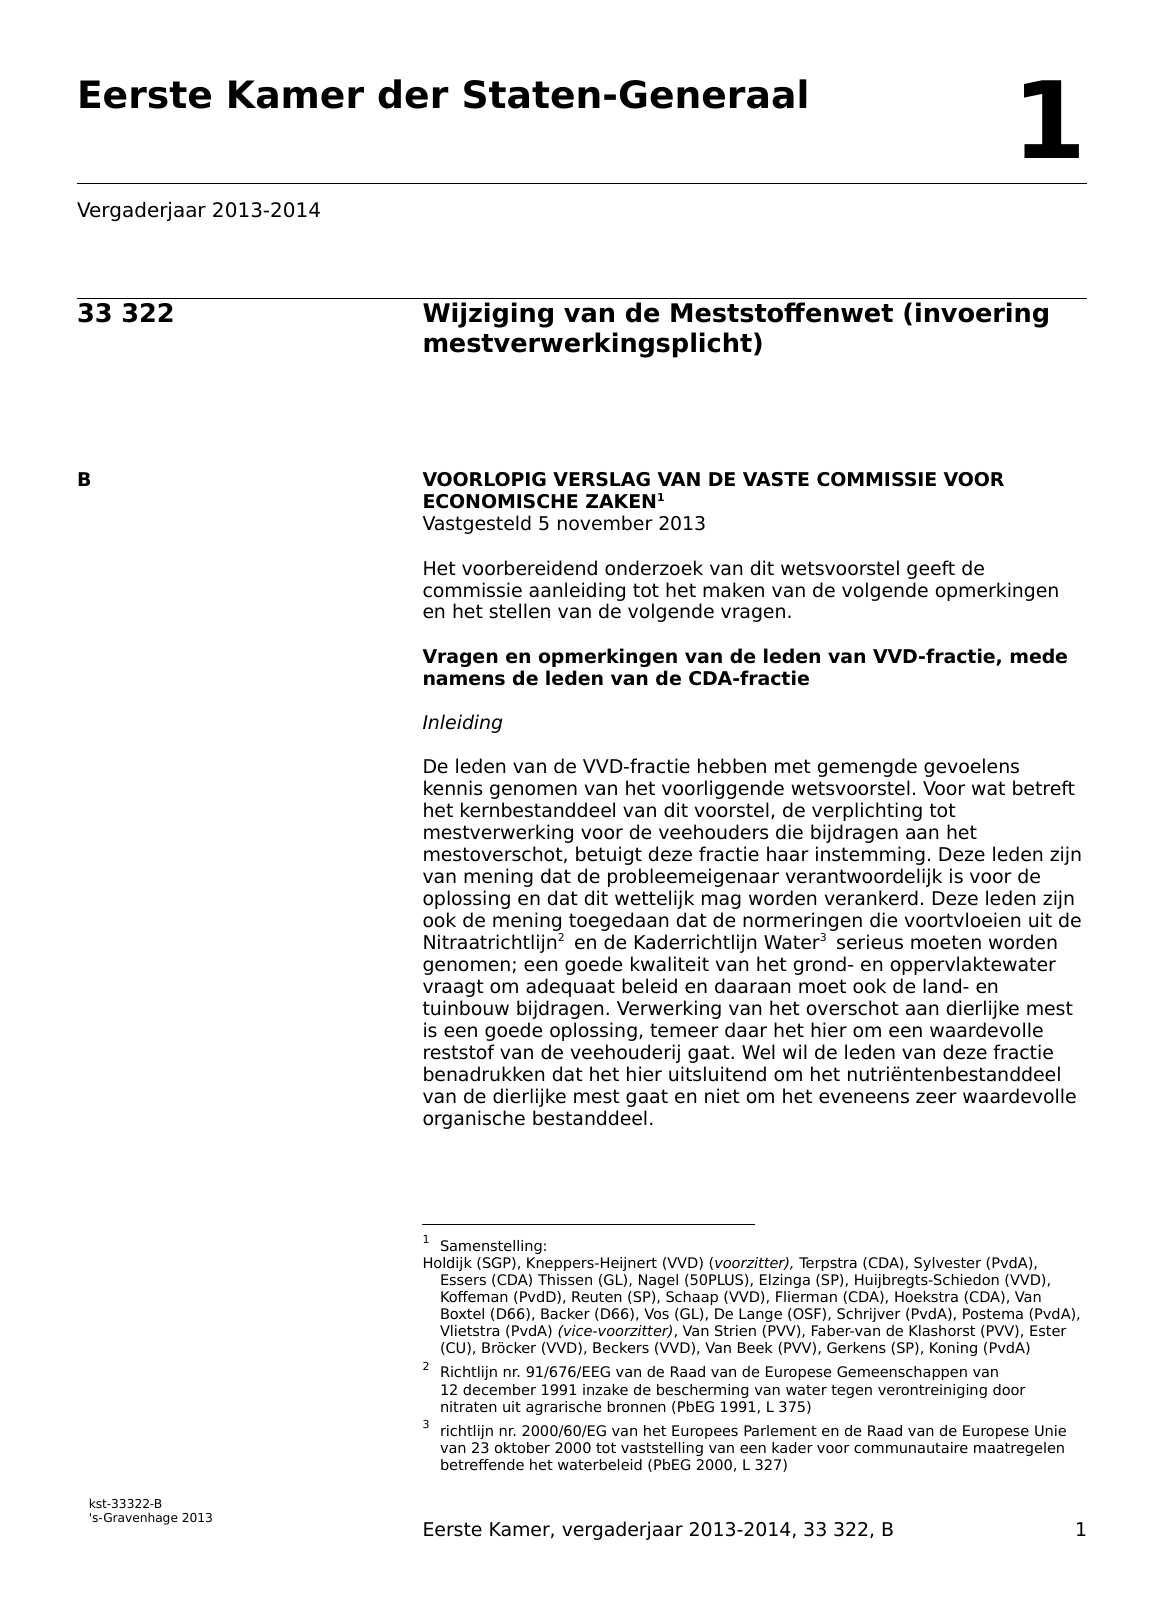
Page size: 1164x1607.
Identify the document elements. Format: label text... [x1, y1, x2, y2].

subtitle Vragen en opmerkingen van de leden van VVD-fractie, mede namens de leden van de CDA-fractie [422, 646, 1087, 689]
subtitle 33 322 Wijziging van de Meststoffenwet (invoering mestverwerkingsplicht) [77, 299, 1087, 358]
table_header 1 [886, 59, 1087, 183]
text 's-Gravenhage 2013 [88, 1511, 323, 1525]
text Richtlijn nr. 91/676/EEG van de Raad van de Europese Gemeenschappen van 12 december 1991 inzake de bescherming van water tegen verontreiniging door nitraten uit agrarische bronnen (PbEG 1991, L 375) [422, 1360, 1087, 1416]
text Samenstelling: [422, 1233, 1087, 1256]
text kst-33322-B [88, 1497, 323, 1511]
text De leden van de VVD-fractie hebben met gemengde gevoelens kennis genomen van het voorliggende wetsvoorstel. Voor wat betreft het kernbestanddeel van dit voorstel, de verplichting tot mestverwerking voor de veehouders die bijdragen aan het mestoverschot, betuigt deze fractie haar instemming. Deze leden zijn van mening dat de probleemeigenaar verantwoordelijk is voor de oplossing en dat dit wettelijk mag worden verankerd. Deze leden zijn ook de mening toegedaan dat de normeringen die voortvloeien uit de Nitraatrichtlijn en de Kaderrichtlijn Water serieus moeten worden genomen; een goede kwaliteit van het grond- en oppervlaktewater vraagt om adequaat beleid en daaraan moet ook de land- en tuinbouw bijdragen. Verwerking van het overschot aan dierlijke mest is een goede oplossing, temeer daar het hier om een waardevolle reststof van de veehouderij gaat. Wel wil de leden van deze fractie benadrukken dat het hier uitsluitend om het nutriëntenbestanddeel van de dierlijke mest gaat en niet om het eveneens zeer waardevolle organische bestanddeel. [422, 756, 1087, 1129]
table_cell Vergaderjaar 2013-2014 [77, 184, 1087, 298]
text richtlijn nr. 2000/60/EG van het Europees Parlement en de Raad van de Europese Unie van 23 oktober 2000 tot vaststelling van een kader voor communautaire maatregelen betreffende het waterbeleid (PbEG 2000, L 327) [422, 1418, 1087, 1474]
subtitle Inleiding [422, 712, 1087, 734]
text Holdijk (SGP), Kneppers-Heijnert (VVD) (voorzitter), Terpstra (CDA), Sylvester (PvdA), Essers (CDA) Thissen (GL), Nagel (50PLUS), Elzinga (SP), Huijbregts-Schiedon (VVD), Koffeman (PvdD), Reuten (SP), Schaap (VVD), Flierman (CDA), Hoekstra (CDA), Van Boxtel (D66), Backer (D66), Vos (GL), De Lange (OSF), Schrijver (PvdA), Postema (PvdA), Vlietstra (PvdA) (vice-voorzitter), Van Strien (PVV), Faber-van de Klashorst (PVV), Ester (CU), Bröcker (VVD), Beckers (VVD), Van Beek (PVV), Gerkens (SP), Koning (PvdA) [422, 1256, 1087, 1357]
text Vastgesteld 5 november 2013 [422, 513, 1087, 535]
table_header Eerste Kamer der Staten-Generaal [77, 59, 886, 183]
subtitle B VOORLOPIG VERSLAG VAN DE VASTE COMMISSIE VOOR ECONOMISCHE ZAKEN [77, 469, 1087, 513]
text Het voorbereidend onderzoek van dit wetsvoorstel geeft de commissie aanleiding tot het maken van de volgende opmerkingen en het stellen van de volgende vragen. [422, 557, 1087, 623]
